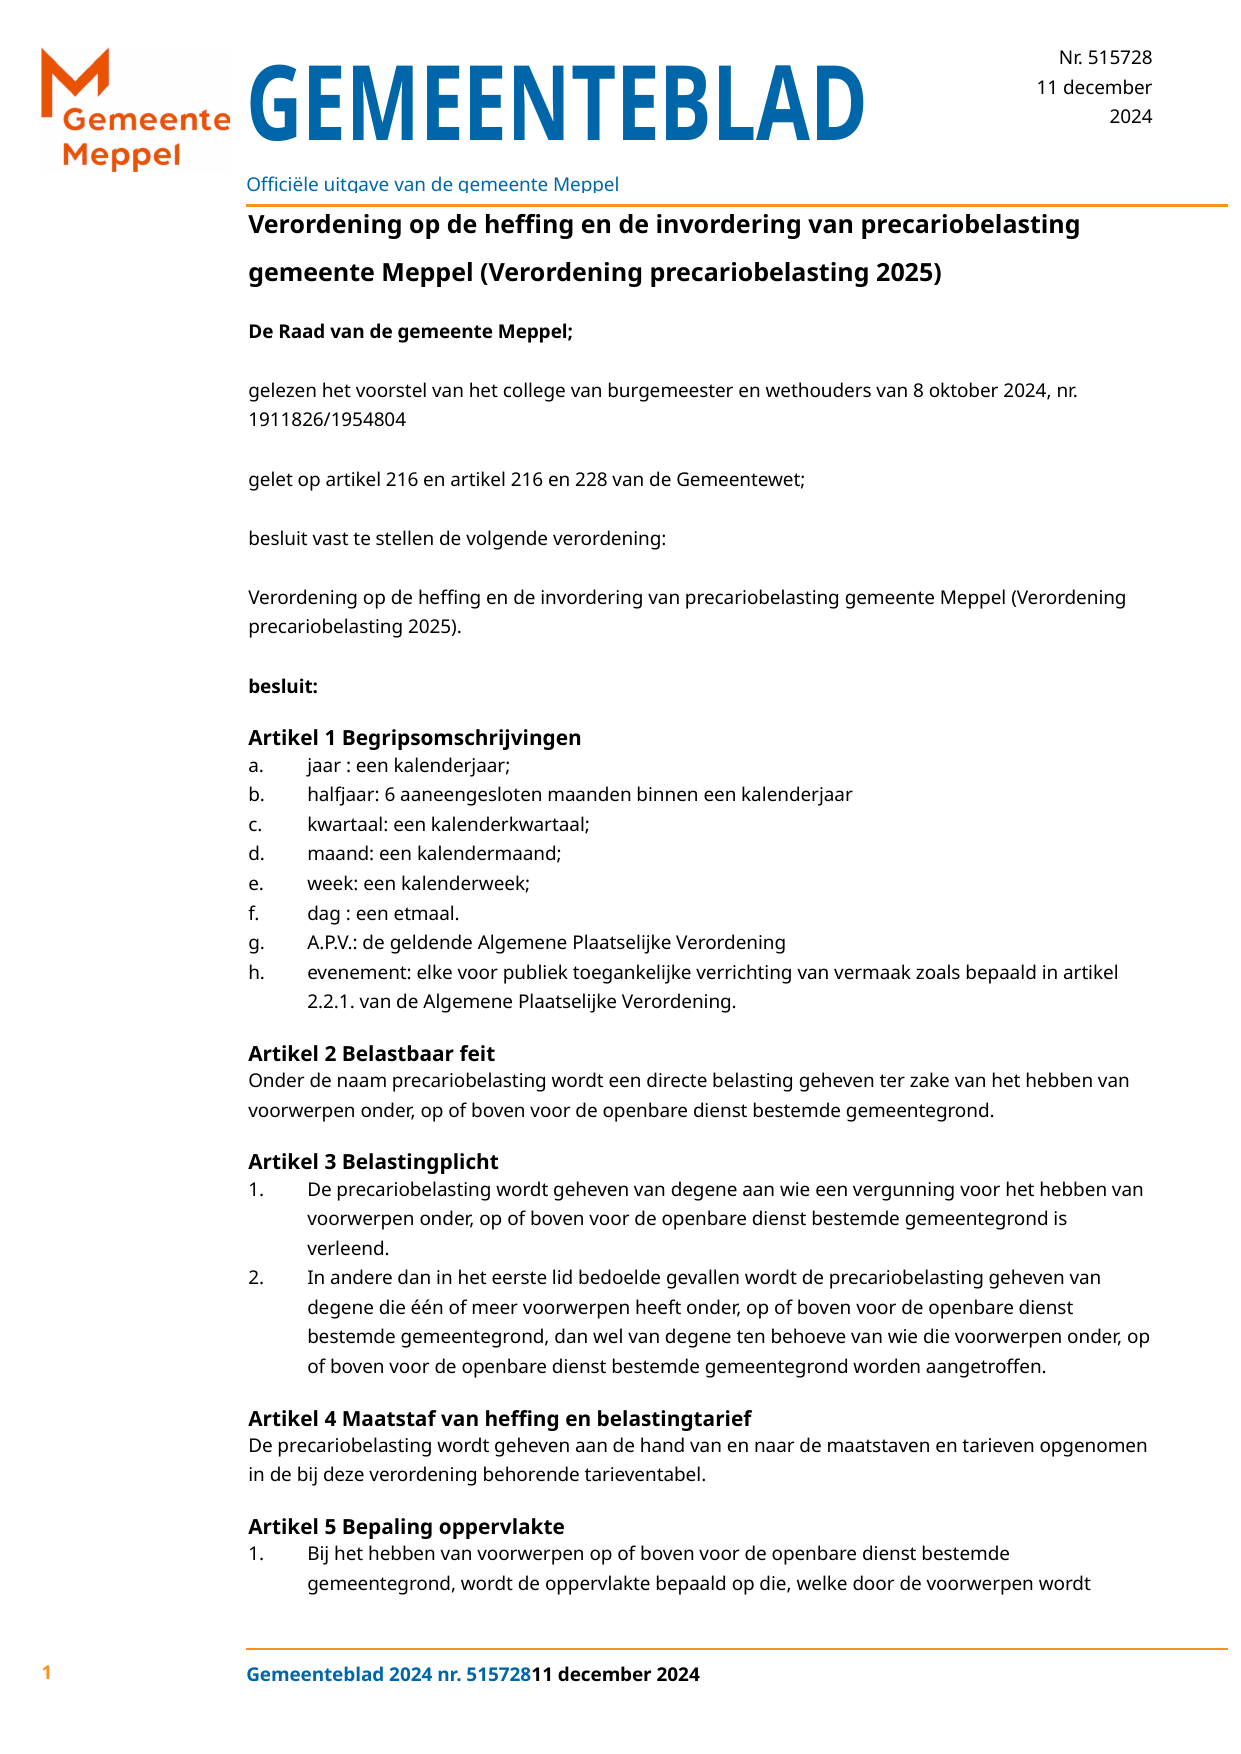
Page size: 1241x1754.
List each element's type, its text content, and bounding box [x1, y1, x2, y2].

text gelezen het voorstel van het college van burgemeester en wethouders van 8 oktober 2024, nr. 1911826/1954804 [248, 377, 1152, 432]
list Bij het hebben van voorwerpen op of boven voor de openbare dienst bestemde gemeentegrond, wordt de oppervlakte bepaald op die, welke door de voorwerpen wordt [248, 1541, 1152, 1596]
text Artikel 2 Belastbaar feit [248, 1039, 1152, 1067]
text gelet op artikel 216 en artikel 216 en 228 van de Gemeentewet; [248, 466, 1152, 492]
text De Raad van de gemeente Meppel; [248, 318, 1152, 344]
text Artikel 1 Begripsomschrijvingen [248, 723, 1152, 752]
text Verordening op de heffing en de invordering van precariobelasting gemeente Meppel (Verordening precariobelasting 2025). [248, 584, 1152, 639]
text Onder de naam precariobelasting wordt een directe belasting geheven ter zake van het hebben van voorwerpen onder, op of boven voor de openbare dienst bestemde gemeentegrond. [248, 1067, 1152, 1123]
text Artikel 5 Bepaling oppervlakte [248, 1512, 1152, 1541]
text besluit: [248, 673, 1152, 699]
list evenement: elke voor publiek toegankelijke verrichting van vermaak zoals bepaald in artikel 2.2.1. van de Algemene Plaatselijke Verordening. [248, 959, 1152, 1014]
list maand: een kalendermaand; [248, 841, 1152, 866]
text Verordening op de heffing en de invordering van precariobelasting gemeente Meppel (Verordening precariobelasting 2025) [248, 207, 1152, 288]
list week: een kalenderweek; [248, 870, 1152, 896]
list kwartaal: een kalenderkwartaal; [248, 811, 1152, 837]
list halfjaar: 6 aaneengesloten maanden binnen een kalenderjaar [248, 781, 1152, 807]
list De precariobelasting wordt geheven van degene aan wie een vergunning voor het hebben van voorwerpen onder, op of boven voor de openbare dienst bestemde gemeentegrond is verleend. [248, 1176, 1152, 1261]
list dag : een etmaal. [248, 900, 1152, 925]
list jaar : een kalenderjaar; [248, 752, 1152, 777]
text De precariobelasting wordt geheven aan de hand van en naar de maatstaven en tarieven opgenomen in de bij deze verordening behorende tarieventabel. [248, 1432, 1152, 1487]
list A.P.V.: de geldende Algemene Plaatselijke Verordening [248, 929, 1152, 955]
text besluit vast te stellen de volgende verordening: [248, 525, 1152, 551]
text Artikel 3 Belastingplicht [248, 1147, 1152, 1176]
list In andere dan in het eerste lid bedoelde gevallen wordt de precariobelasting geheven van degene die één of meer voorwerpen heeft onder, op of boven voor de openbare dienst bestemde gemeentegrond, dan wel van degene ten behoeve van wie die voorwerpen onder, op of boven voor de openbare dienst bestemde gemeentegrond worden aangetroffen. [248, 1264, 1152, 1379]
text Artikel 4 Maatstaf van heffing en belastingtarief [248, 1404, 1152, 1432]
picture [41, 47, 231, 172]
